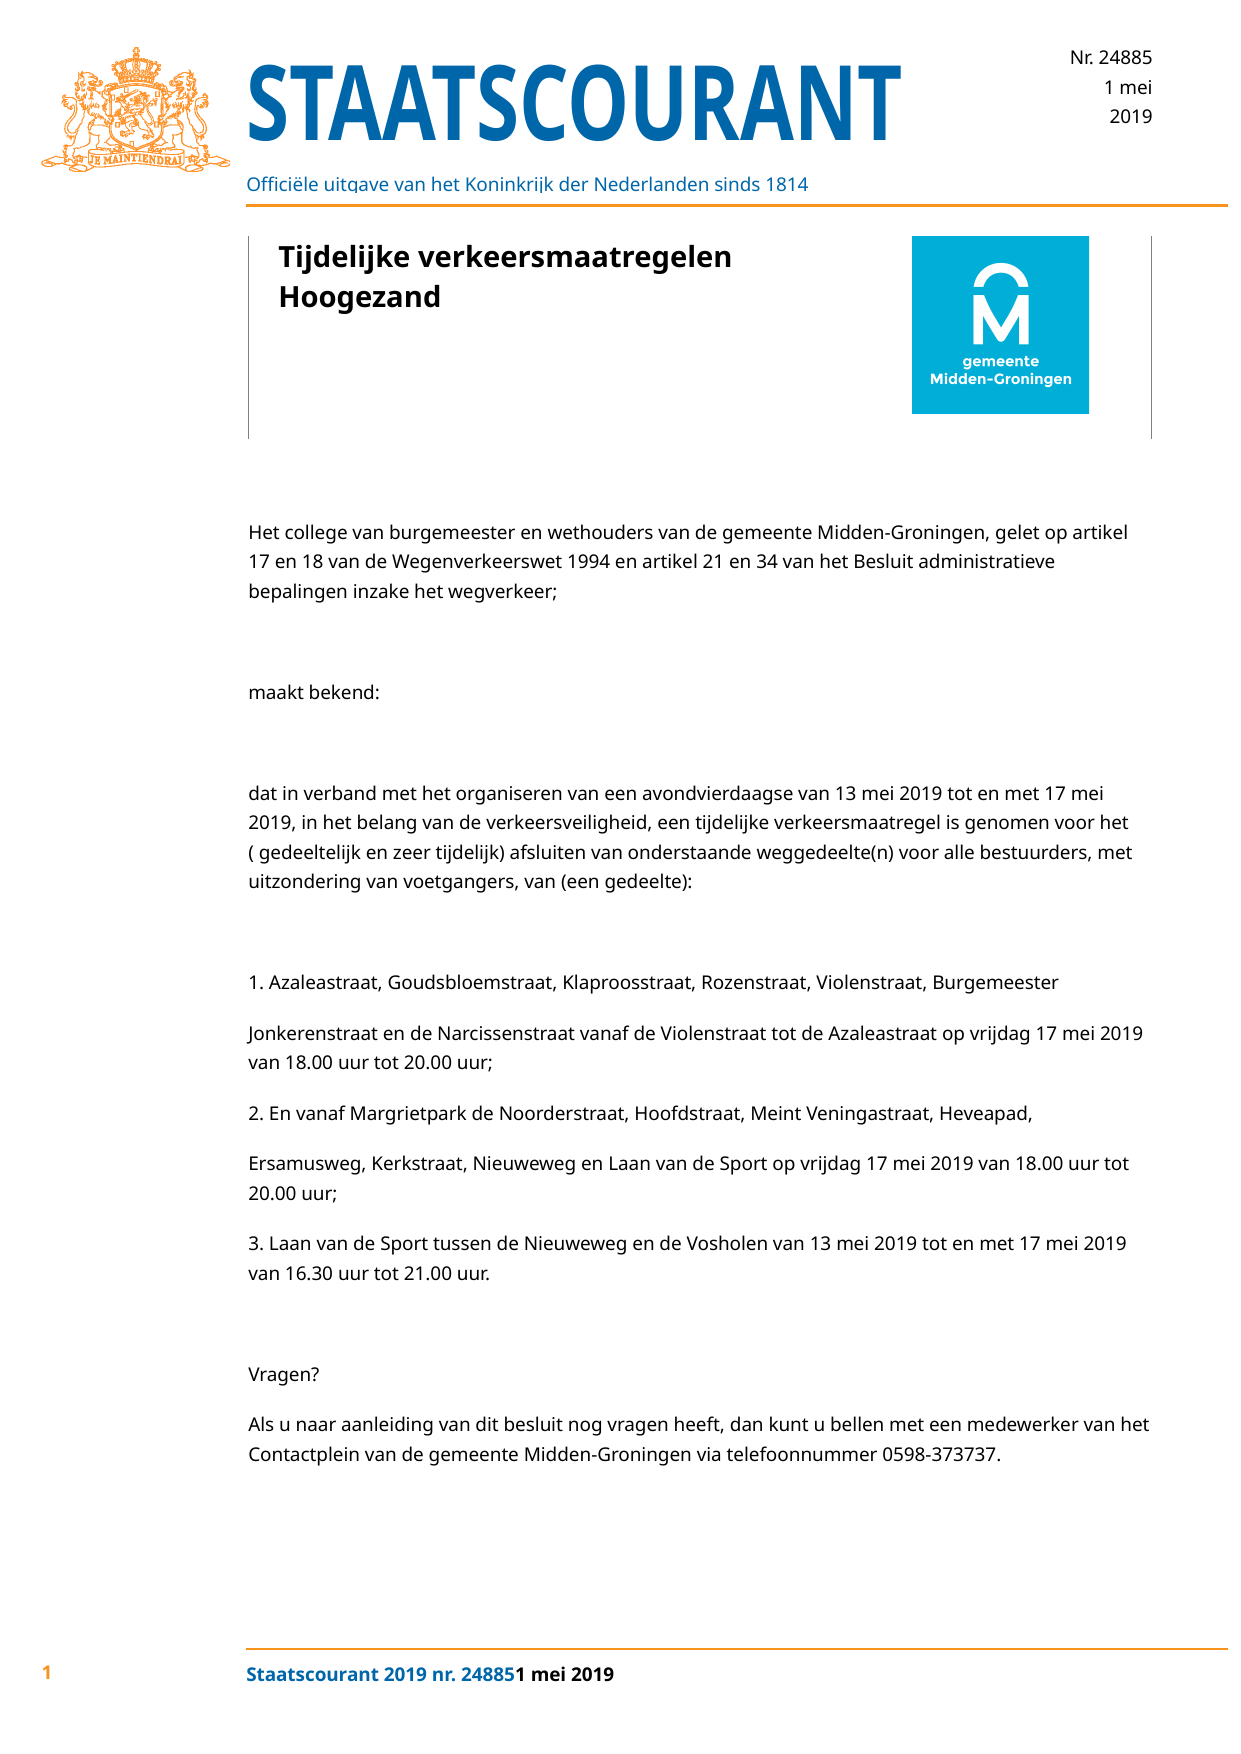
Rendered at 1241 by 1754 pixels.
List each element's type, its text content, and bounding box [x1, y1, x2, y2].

table_header [1090, 236, 1151, 413]
table_header [850, 236, 912, 413]
table_header [850, 414, 1151, 439]
picture [974, 296, 1028, 344]
text Het college van burgemeester en wethouders van de gemeente Midden-Groningen, gelet op artikel 17 en 18 van de Wegenverkeerswet 1994 en artikel 21 en 34 van het Besluit administratieve bepalingen inzake het wegverkeer; [248, 519, 1152, 604]
picture [932, 374, 942, 383]
text Ersamusweg, Kerkstraat, Nieuweweg en Laan van de Sport op vrijdag 17 mei 2019 van 18.00 uur tot 20.00 uur; [248, 1150, 1152, 1206]
text 3. Laan van de Sport tussen de Nieuweweg en de Vosholen van 13 mei 2019 tot en met 17 mei 2019 van 16.30 uur tot 21.00 uur. [248, 1230, 1152, 1286]
text Als u naar aanleiding van dit besluit nog vragen heeft, dan kunt u bellen met een medewerker van het Contactplein van de gemeente Midden-Groningen via telefoonnummer 0598-373737. [248, 1411, 1152, 1466]
text 2. En vanaf Margrietpark de Noorderstraat, Hoofdstraat, Meint Veningastraat, Heveapad, [248, 1100, 1152, 1126]
picture [41, 47, 231, 172]
table_header Tijdelijke verkeersmaatregelen Hoogezand [249, 236, 850, 439]
text Jonkerenstraat en de Narcissenstraat vanaf de Violenstraat tot de Azaleastraat op vrijdag 17 mei 2019 van 18.00 uur tot 20.00 uur; [248, 1020, 1152, 1075]
text dat in verband met het organiseren van een avondvierdaagse van 13 mei 2019 tot en met 17 mei 2019, in het belang van de verkeersveiligheid, een tijdelijke verkeersmaatregel is genomen voor het ( gedeeltelijk en zeer tijdelijk) afsluiten van onderstaande weggedeelte(n) voor alle bestuurders, met uitzondering van voetgangers, van (een gedeelte): [248, 780, 1152, 894]
text Vragen? [248, 1361, 1152, 1386]
picture [975, 264, 1027, 286]
picture [1046, 377, 1052, 385]
picture [964, 359, 971, 368]
text maakt bekend: [248, 679, 1152, 705]
picture [983, 359, 989, 366]
text 1. Azaleastraat, Goudsbloemstraat, Klaproosstraat, Rozenstraat, Violenstraat, Burgemeester [248, 969, 1152, 995]
